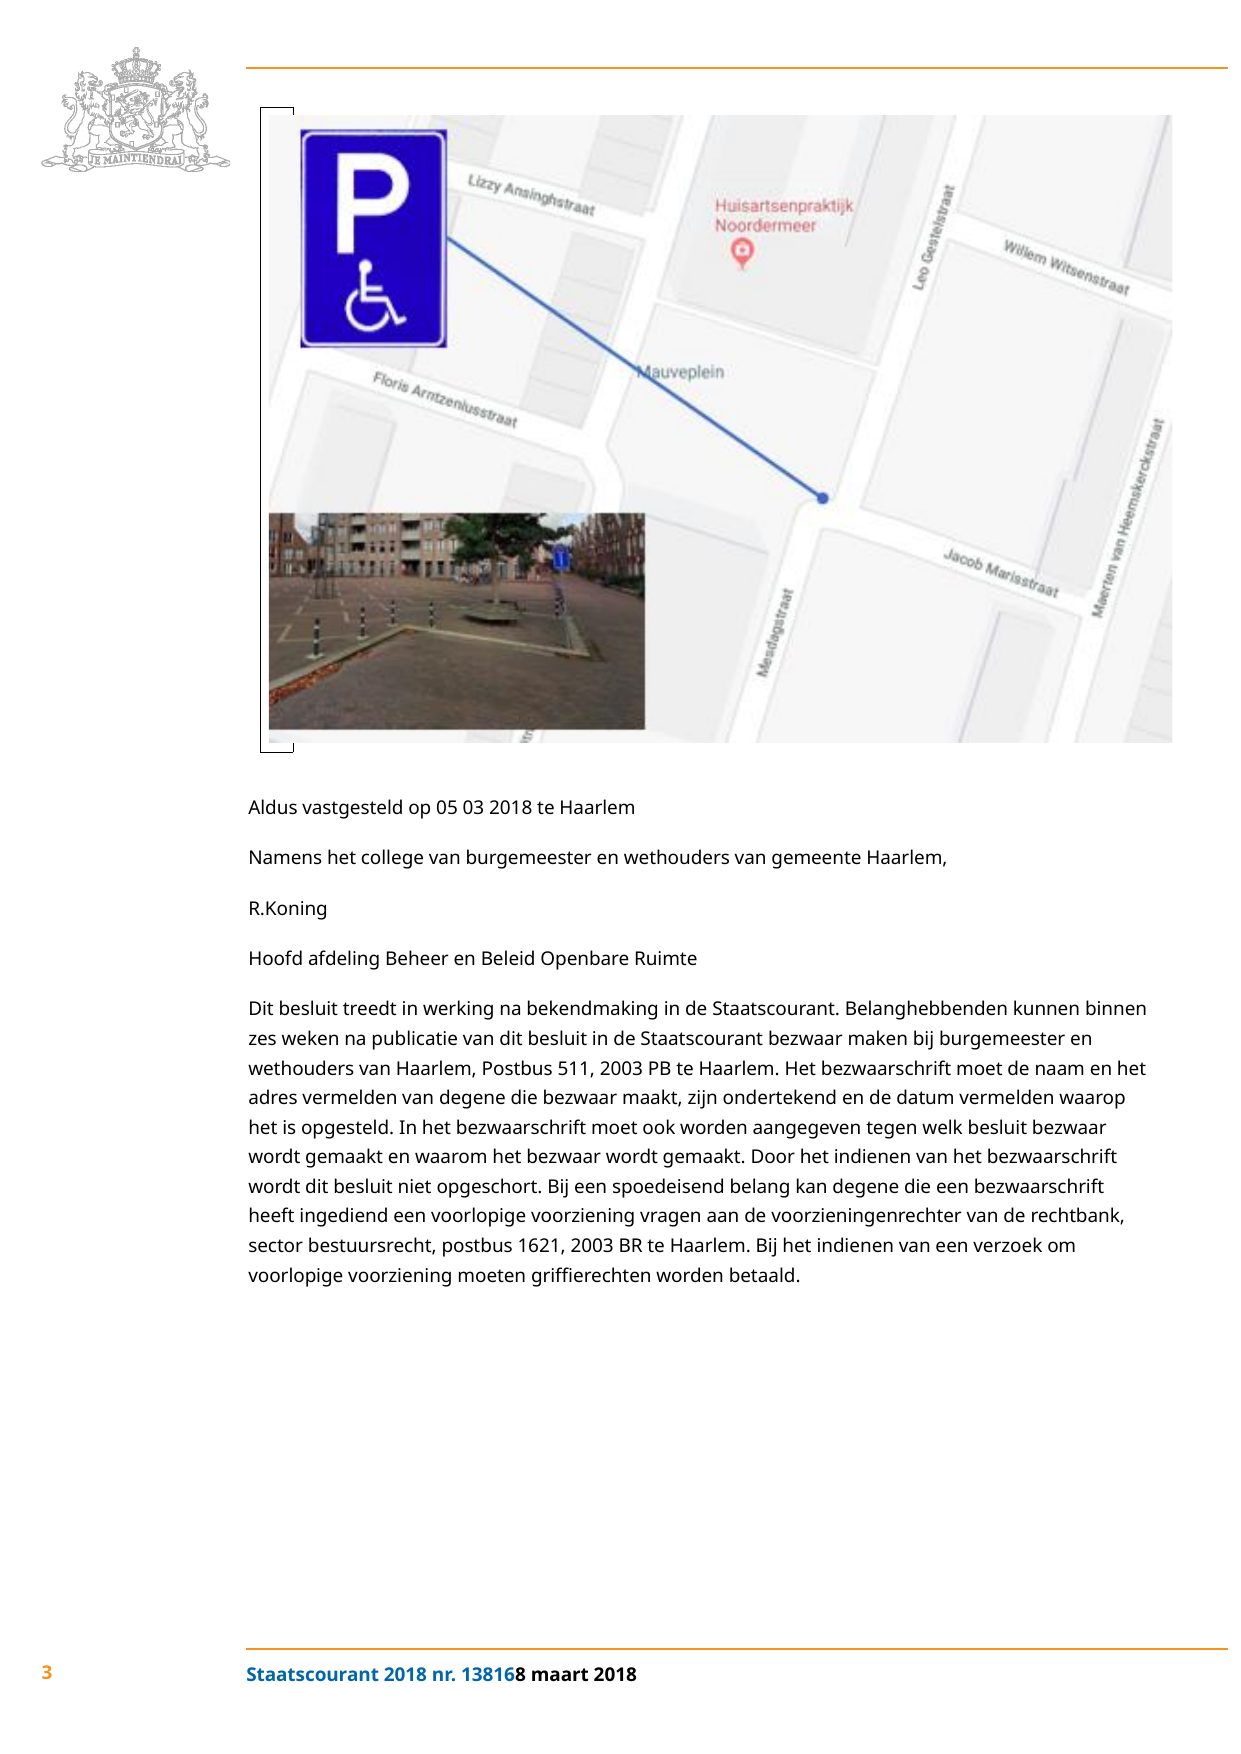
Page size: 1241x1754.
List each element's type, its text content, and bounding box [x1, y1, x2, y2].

picture [268, 115, 1173, 743]
text Aldus vastgesteld op 05 03 2018 te Haarlem [248, 794, 1152, 820]
text R.Koning [248, 895, 1152, 921]
text Dit besluit treedt in werking na bekendmaking in de Staatscourant. Belanghebbenden kunnen binnen zes weken na publicatie van dit besluit in de Staatscourant bezwaar maken bij burgemeester en wethouders van Haarlem, Postbus 511, 2003 PB te Haarlem. Het bezwaarschrift moet de naam en het adres vermelden van degene die bezwaar maakt, zijn ondertekend en de datum vermelden waarop het is opgesteld. In het bezwaarschrift moet ook worden aangegeven tegen welk besluit bezwaar wordt gemaakt en waarom het bezwaar wordt gemaakt. Door het indienen van het bezwaarschrift wordt dit besluit niet opgeschort. Bij een spoedeisend belang kan degene die een bezwaarschrift heeft ingediend een voorlopige voorziening vragen aan de voorzieningenrechter van de rechtbank, sector bestuursrecht, postbus 1621, 2003 BR te Haarlem. Bij het indienen van een verzoek om voorlopige voorziening moeten griffierechten worden betaald. [248, 996, 1152, 1288]
picture [41, 47, 231, 172]
text Hoofd afdeling Beheer en Beleid Openbare Ruimte [248, 945, 1152, 971]
text Namens het college van burgemeester en wethouders van gemeente Haarlem, [248, 844, 1152, 870]
